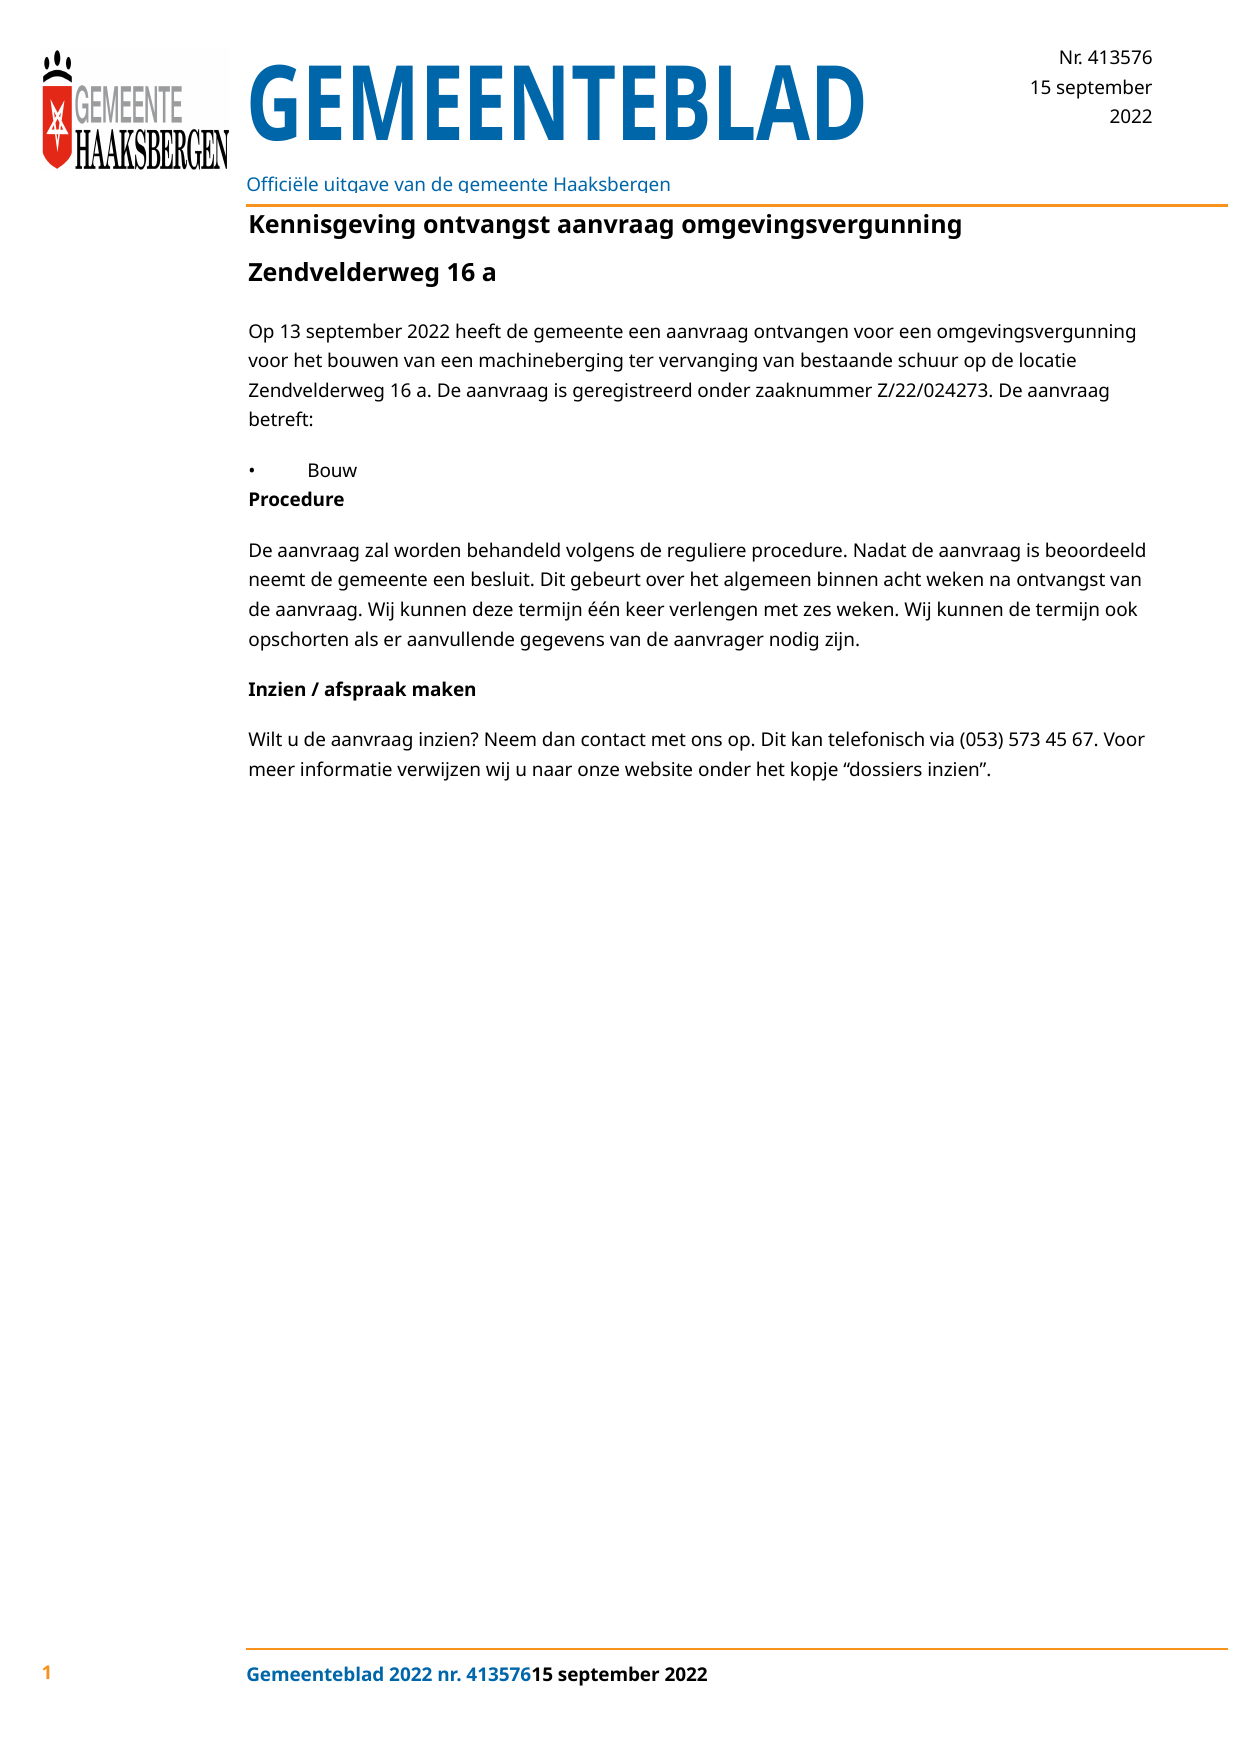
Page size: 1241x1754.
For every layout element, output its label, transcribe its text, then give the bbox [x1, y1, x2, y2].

text De aanvraag zal worden behandeld volgens de reguliere procedure. Nadat de aanvraag is beoordeeld neemt de gemeente een besluit. Dit gebeurt over het algemeen binnen acht weken na ontvangst van de aanvraag. Wij kunnen deze termijn één keer verlengen met zes weken. Wij kunnen de termijn ook opschorten als er aanvullende gegevens van de aanvrager nodig zijn. [248, 537, 1152, 652]
list Bouw [248, 457, 1152, 483]
text Inzien / afspraak maken [248, 676, 1152, 702]
text Kennisgeving ontvangst aanvraag omgevingsvergunning Zendvelderweg 16 a [248, 207, 1152, 288]
picture [41, 47, 231, 172]
text Wilt u de aanvraag inzien? Neem dan contact met ons op. Dit kan telefonisch via (053) 573 45 67. Voor meer informatie verwijzen wij u naar onze website onder het kopje “dossiers inzien”. [248, 727, 1152, 782]
text Op 13 september 2022 heeft de gemeente een aanvraag ontvangen voor een omgevingsvergunning voor het bouwen van een machineberging ter vervanging van bestaande schuur op de locatie Zendvelderweg 16 a. De aanvraag is geregistreerd onder zaaknummer Z/22/024273. De aanvraag betreft: [248, 318, 1152, 432]
text Procedure [248, 487, 1152, 512]
